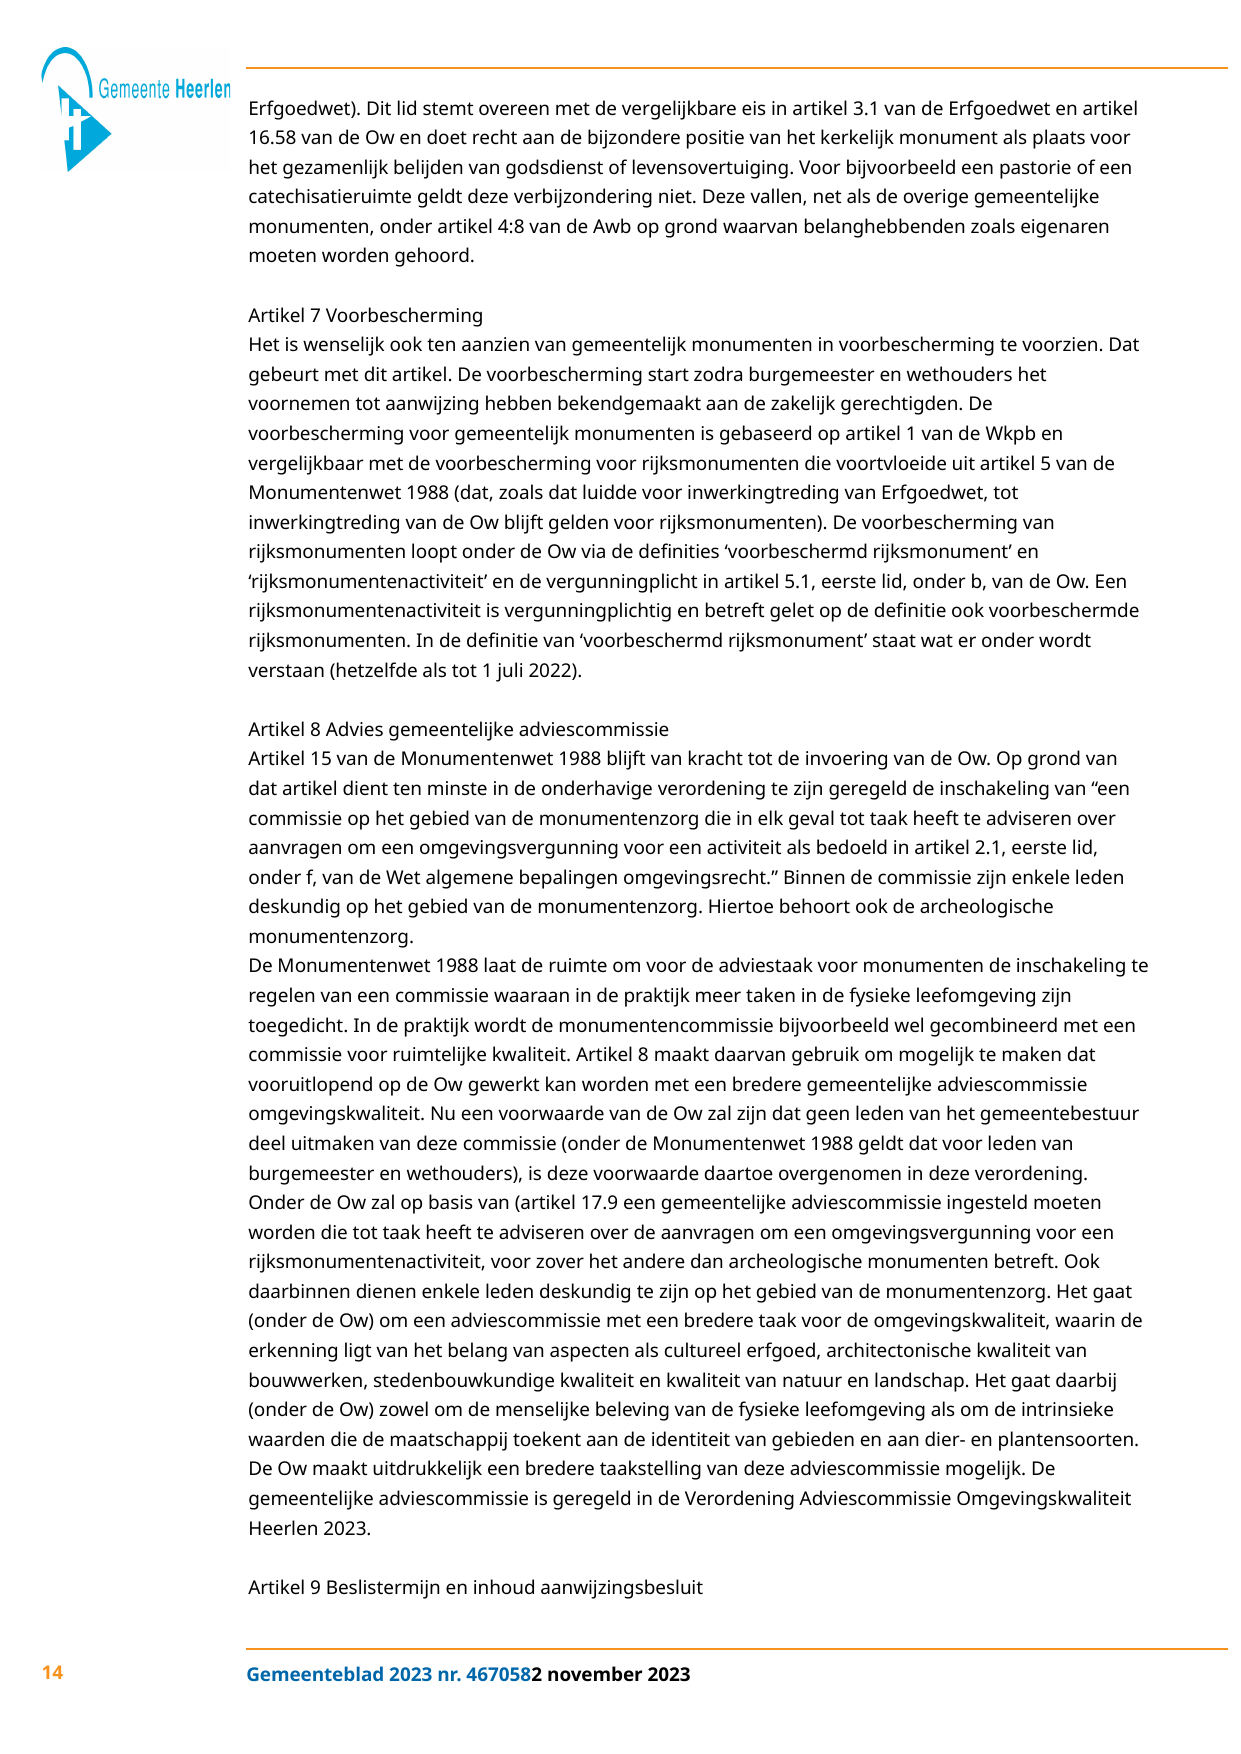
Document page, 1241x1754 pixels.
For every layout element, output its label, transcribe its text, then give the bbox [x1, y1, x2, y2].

text Het is wenselijk ook ten aanzien van gemeentelijk monumenten in voorbescherming te voorzien. Dat gebeurt met dit artikel. De voorbescherming start zodra burgemeester en wethouders het voornemen tot aanwijzing hebben bekendgemaakt aan de zakelijk gerechtigden. De voorbescherming voor gemeentelijk monumenten is gebaseerd op artikel 1 van de Wkpb en vergelijkbaar met de voorbescherming voor rijksmonumenten die voortvloeide uit artikel 5 van de Monumentenwet 1988 (dat, zoals dat luidde voor inwerkingtreding van Erfgoedwet, tot inwerkingtreding van de Ow blijft gelden voor rijksmonumenten). De voorbescherming van rijksmonumenten loopt onder de Ow via de definities ‘voorbeschermd rijksmonument’ en ‘rijksmonumentenactiviteit’ en de vergunningplicht in artikel 5.1, eerste lid, onder b, van de Ow. Een rijksmonumentenactiviteit is vergunningplichtig en betreft gelet op de definitie ook voorbeschermde rijksmonumenten. In de definitie van ‘voorbeschermd rijksmonument’ staat wat er onder wordt verstaan (hetzelfde als tot 1 juli 2022). [248, 331, 1152, 683]
picture [41, 47, 59, 70]
text Artikel 8 Advies gemeentelijke adviescommissie [248, 716, 1152, 742]
text Onder de Ow zal op basis van (artikel 17.9 een gemeentelijke adviescommissie ingesteld moeten worden die tot taak heeft te adviseren over de aanvragen om een omgevingsvergunning voor een rijksmonumentenactiviteit, voor zover het andere dan archeologische monumenten betreft. Ook daarbinnen dienen enkele leden deskundig te zijn op het gebied van de monumentenzorg. Het gaat (onder de Ow) om een adviescommissie met een bredere taak voor de omgevingskwaliteit, waarin de erkenning ligt van het belang van aspecten als cultureel erfgoed, architectonische kwaliteit van bouwwerken, stedenbouwkundige kwaliteit en kwaliteit van natuur en landschap. Het gaat daarbij (onder de Ow) zowel om de menselijke beleving van de fysieke leefomgeving als om de intrinsieke waarden die de maatschappij toekent aan de identiteit van gebieden en aan dier- en plantensoorten. De Ow maakt uitdrukkelijk een bredere taakstelling van deze adviescommissie mogelijk. De gemeentelijke adviescommissie is geregeld in de Verordening Adviescommissie Omgevingskwaliteit Heerlen 2023. [248, 1189, 1152, 1541]
picture [41, 47, 231, 172]
text Artikel 9 Beslistermijn en inhoud aanwijzingsbesluit [248, 1574, 1152, 1600]
text Artikel 7 Voorbescherming [248, 302, 1152, 328]
text De Monumentenwet 1988 laat de ruimte om voor de adviestaak voor monumenten de inschakeling te regelen van een commissie waaraan in de praktijk meer taken in de fysieke leefomgeving zijn toegedicht. In de praktijk wordt de monumentencommissie bijvoorbeeld wel gecombineerd met een commissie voor ruimtelijke kwaliteit. Artikel 8 maakt daarvan gebruik om mogelijk te maken dat vooruitlopend op de Ow gewerkt kan worden met een bredere gemeentelijke adviescommissie omgevingskwaliteit. Nu een voorwaarde van de Ow zal zijn dat geen leden van het gemeentebestuur deel uitmaken van deze commissie (onder de Monumentenwet 1988 geldt dat voor leden van burgemeester en wethouders), is deze voorwaarde daartoe overgenomen in deze verordening. [248, 953, 1152, 1186]
text Artikel 15 van de Monumentenwet 1988 blijft van kracht tot de invoering van de Ow. Op grond van dat artikel dient ten minste in de onderhavige verordening te zijn geregeld de inschakeling van “een commissie op het gebied van de monumentenzorg die in elk geval tot taak heeft te adviseren over aanvragen om een omgevingsvergunning voor een activiteit als bedoeld in artikel 2.1, eerste lid, onder f, van de Wet algemene bepalingen omgevingsrecht.” Binnen de commissie zijn enkele leden deskundig op het gebied van de monumentenzorg. Hiertoe behoort ook de archeologische monumentenzorg. [248, 746, 1152, 949]
text Erfgoedwet). Dit lid stemt overeen met de vergelijkbare eis in artikel 3.1 van de Erfgoedwet en artikel 16.58 van de Ow en doet recht aan de bijzondere positie van het kerkelijk monument als plaats voor het gezamenlijk belijden van godsdienst of levensovertuiging. Voor bijvoorbeeld een pastorie of een catechisatieruimte geldt deze verbijzondering niet. Deze vallen, net als de overige gemeentelijke monumenten, onder artikel 4:8 van de Awb op grond waarvan belanghebbenden zoals eigenaren moeten worden gehoord. [248, 95, 1152, 268]
